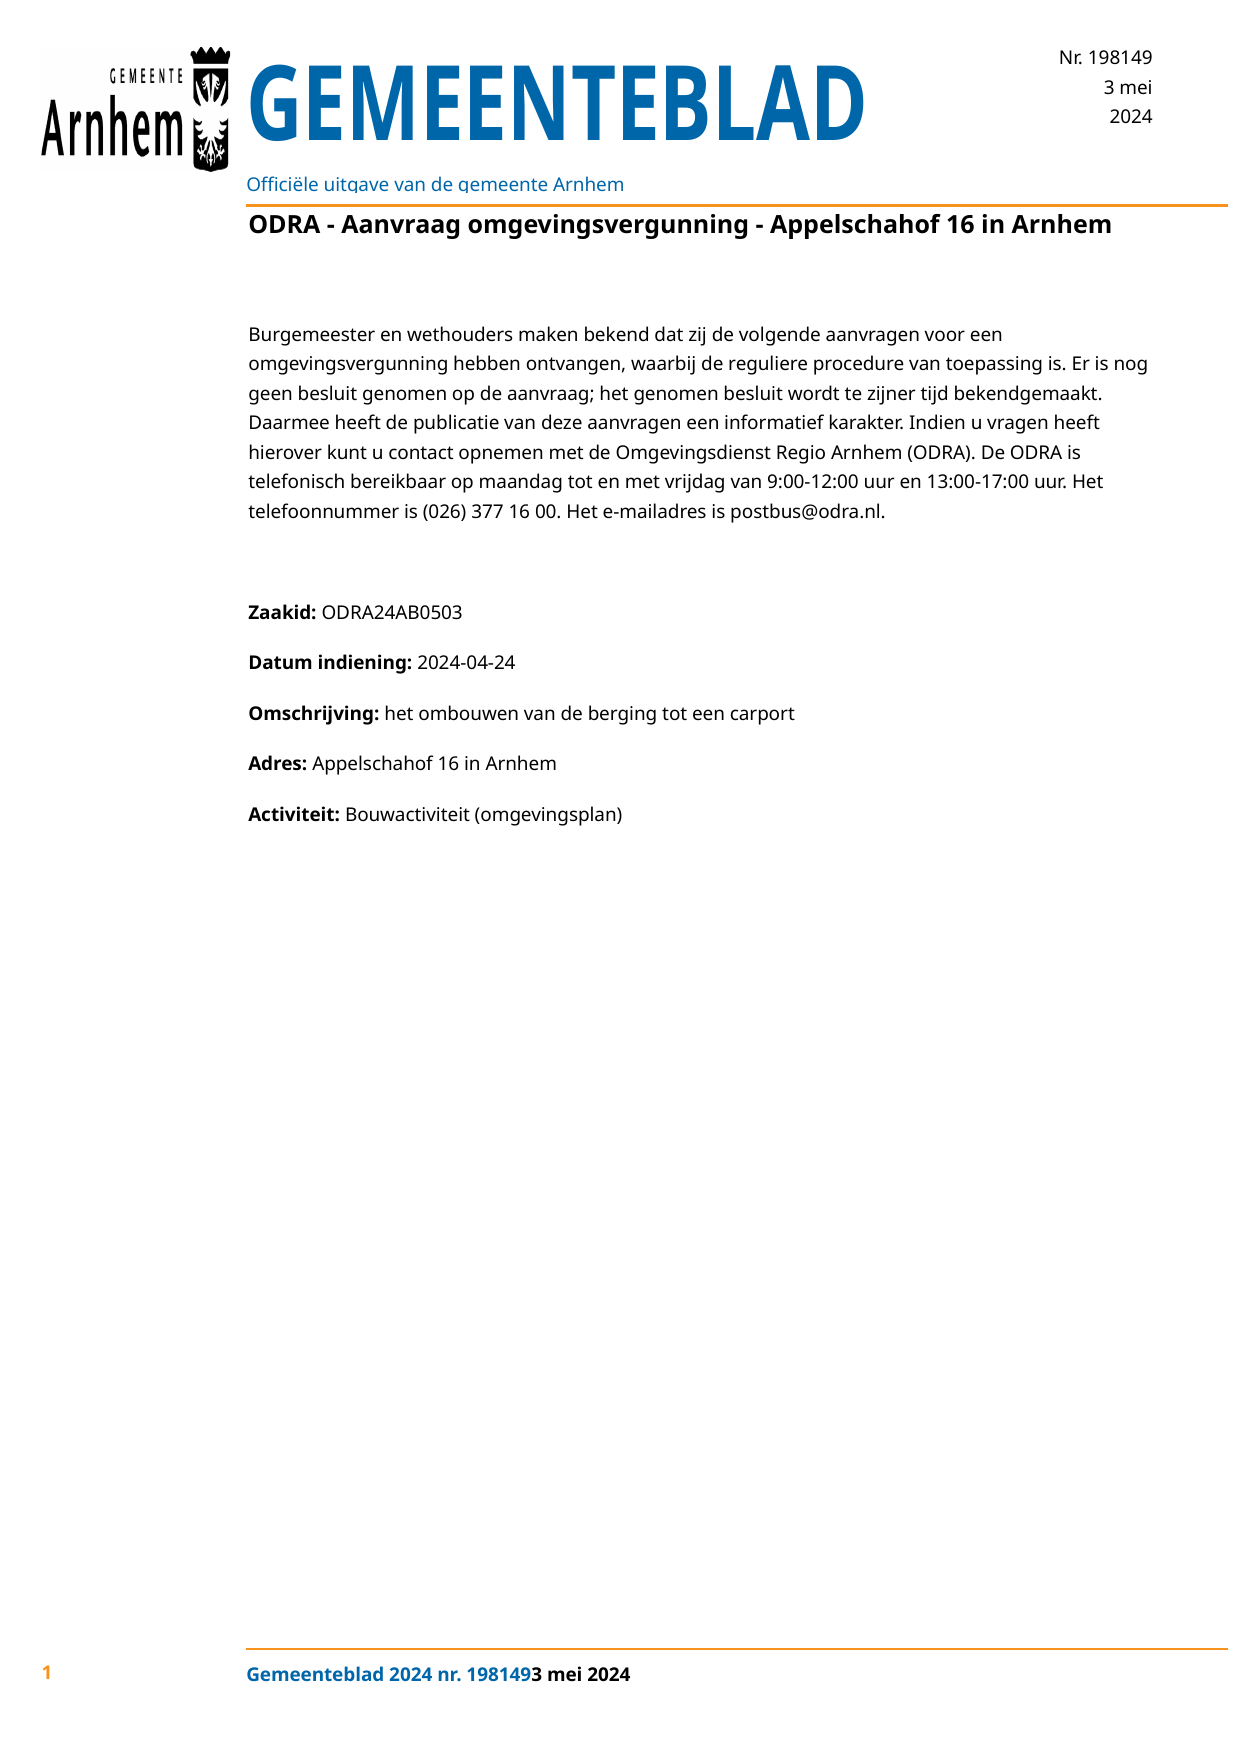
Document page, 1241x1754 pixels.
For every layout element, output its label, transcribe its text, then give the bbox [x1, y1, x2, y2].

text Adres: Appelschahof 16 in Arnhem [248, 750, 1152, 776]
text ODRA - Aanvraag omgevingsvergunning - Appelschahof 16 in Arnhem [248, 207, 1152, 241]
text Activiteit: Bouwactiviteit (omgevingsplan) [248, 801, 1152, 826]
picture [41, 47, 231, 172]
text Omschrijving: het ombouwen van de berging tot een carport [248, 700, 1152, 726]
text Zaakid: ODRA24AB0503 [248, 599, 1152, 625]
text Datum indiening: 2024-04-24 [248, 649, 1152, 675]
text Burgemeester en wethouders maken bekend dat zij de volgende aanvragen voor een omgevingsvergunning hebben ontvangen, waarbij de reguliere procedure van toepassing is. Er is nog geen besluit genomen op de aanvraag; het genomen besluit wordt te zijner tijd bekendgemaakt. Daarmee heeft de publicatie van deze aanvragen een informatief karakter. Indien u vragen heeft hierover kunt u contact opnemen met de Omgevingsdienst Regio Arnhem (ODRA). De ODRA is telefonisch bereikbaar op maandag tot en met vrijdag van 9:00-12:00 uur en 13:00-17:00 uur. Het telefoonnummer is (026) 377 16 00. Het e-mailadres is postbus@odra.nl. [248, 321, 1152, 524]
